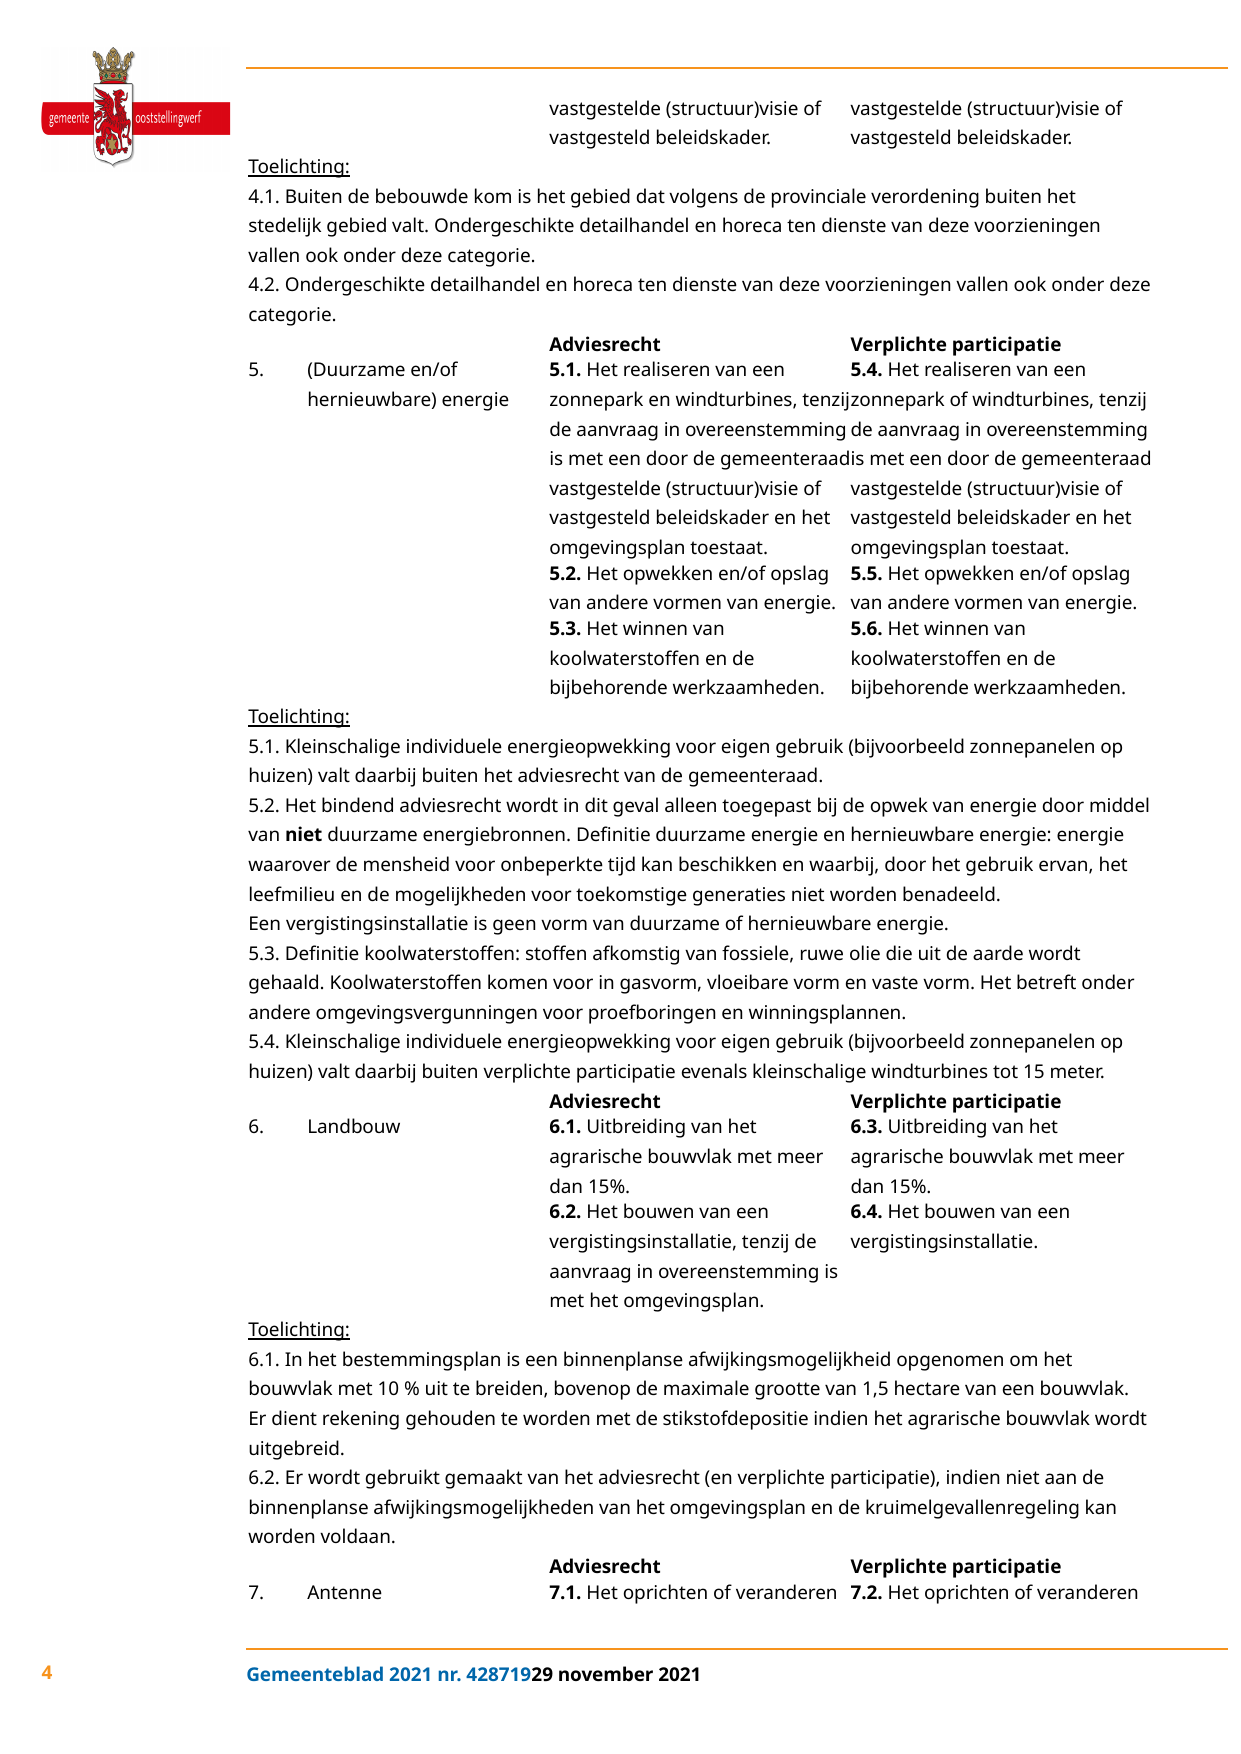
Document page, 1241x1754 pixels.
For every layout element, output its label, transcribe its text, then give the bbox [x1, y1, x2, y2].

text 6.2. Er wordt gebruikt gemaakt van het adviesrecht (en verplichte participatie), indien niet aan de binnenplanse afwijkingsmogelijkheden van het omgevingsplan en de kruimelgevallenregeling kan worden voldaan. [248, 1464, 1152, 1549]
table_header Verplichte participatie [850, 331, 1152, 357]
text Toelichting: [248, 153, 1152, 179]
table_cell 6.4. Het bouwen van een vergistingsinstallatie. [850, 1199, 1152, 1313]
table_cell vastgestelde (structuur)visie of vastgesteld beleidskader. [850, 95, 1152, 150]
text Toelichting: [248, 703, 1152, 729]
table_cell 5.5. Het opwekken en/of opslag van andere vormen van energie. [850, 560, 1152, 615]
table_cell [248, 95, 549, 150]
table_cell vastgestelde (structuur)visie of vastgesteld beleidskader. [549, 95, 850, 150]
table_header Verplichte participatie [850, 1088, 1152, 1114]
table_header Adviesrecht [549, 1088, 850, 1114]
table_header Verplichte participatie [850, 1553, 1152, 1579]
table_header [248, 1088, 549, 1114]
table_header Adviesrecht [549, 1553, 850, 1579]
table_cell Landbouw [248, 1114, 549, 1313]
table_cell 6.2. Het bouwen van een vergistingsinstallatie, tenzij de aanvraag in overeenstemming is met het omgevingsplan. [549, 1199, 850, 1313]
text 5.4. Kleinschalige individuele energieopwekking voor eigen gebruik (bijvoorbeeld zonnepanelen op huizen) valt daarbij buiten verplichte participatie evenals kleinschalige windturbines tot 15 meter. [248, 1029, 1152, 1084]
table_cell Antenne [248, 1579, 549, 1604]
table_header [248, 331, 549, 357]
table_cell 5.1. Het realiseren van een zonnepark en windturbines, tenzij de aanvraag in overeenstemming is met een door de gemeenteraad vastgestelde (structuur)visie of vastgesteld beleidskader en het omgevingsplan toestaat. [549, 357, 850, 560]
table_header Adviesrecht [549, 331, 850, 357]
table_cell 5.3. Het winnen van koolwaterstoffen en de bijbehorende werkzaamheden. [549, 615, 850, 700]
text Toelichting: [248, 1316, 1152, 1342]
text 6.1. In het bestemmingsplan is een binnenplanse afwijkingsmogelijkheid opgenomen om het bouwvlak met 10 % uit te breiden, bovenop de maximale grootte van 1,5 hectare van een bouwvlak. Er dient rekening gehouden te worden met de stikstofdepositie indien het agrarische bouwvlak wordt uitgebreid. [248, 1346, 1152, 1460]
text 5.1. Kleinschalige individuele energieopwekking voor eigen gebruik (bijvoorbeeld zonnepanelen op huizen) valt daarbij buiten het adviesrecht van de gemeenteraad. [248, 733, 1152, 788]
table_cell 5.4. Het realiseren van een zonnepark of windturbines, tenzij de aanvraag in overeenstemming is met een door de gemeenteraad vastgestelde (structuur)visie of vastgesteld beleidskader en het omgevingsplan toestaat. [850, 357, 1152, 560]
text 4.1. Buiten de bebouwde kom is het gebied dat volgens de provinciale verordening buiten het stedelijk gebied valt. Ondergeschikte detailhandel en horeca ten dienste van deze voorzieningen vallen ook onder deze categorie. [248, 183, 1152, 268]
table_cell (Duurzame en/of hernieuwbare) energie [248, 357, 549, 700]
text Een vergistingsinstallatie is geen vorm van duurzame of hernieuwbare energie. [248, 910, 1152, 936]
picture [41, 47, 231, 172]
table_cell 6.1. Uitbreiding van het agrarische bouwvlak met meer dan 15%. [549, 1114, 850, 1199]
table_cell 7.1. Het oprichten of veranderen [549, 1579, 850, 1604]
table_header [248, 1553, 549, 1579]
table_cell 6.3. Uitbreiding van het agrarische bouwvlak met meer dan 15%. [850, 1114, 1152, 1199]
text 4.2. Ondergeschikte detailhandel en horeca ten dienste van deze voorzieningen vallen ook onder deze categorie. [248, 272, 1152, 327]
table_cell 5.2. Het opwekken en/of opslag van andere vormen van energie. [549, 560, 850, 615]
table_cell 7.2. Het oprichten of veranderen [850, 1579, 1152, 1604]
table_cell 5.6. Het winnen van koolwaterstoffen en de bijbehorende werkzaamheden. [850, 615, 1152, 700]
text 5.3. Definitie koolwaterstoffen: stoffen afkomstig van fossiele, ruwe olie die uit de aarde wordt gehaald. Koolwaterstoffen komen voor in gasvorm, vloeibare vorm en vaste vorm. Het betreft onder andere omgevingsvergunningen voor proefboringen en winningsplannen. [248, 940, 1152, 1025]
text 5.2. Het bindend adviesrecht wordt in dit geval alleen toegepast bij de opwek van energie door middel van niet duurzame energiebronnen. Definitie duurzame energie en hernieuwbare energie: energie waarover de mensheid voor onbeperkte tijd kan beschikken en waarbij, door het gebruik ervan, het leefmilieu en de mogelijkheden voor toekomstige generaties niet worden benadeeld. [248, 792, 1152, 907]
